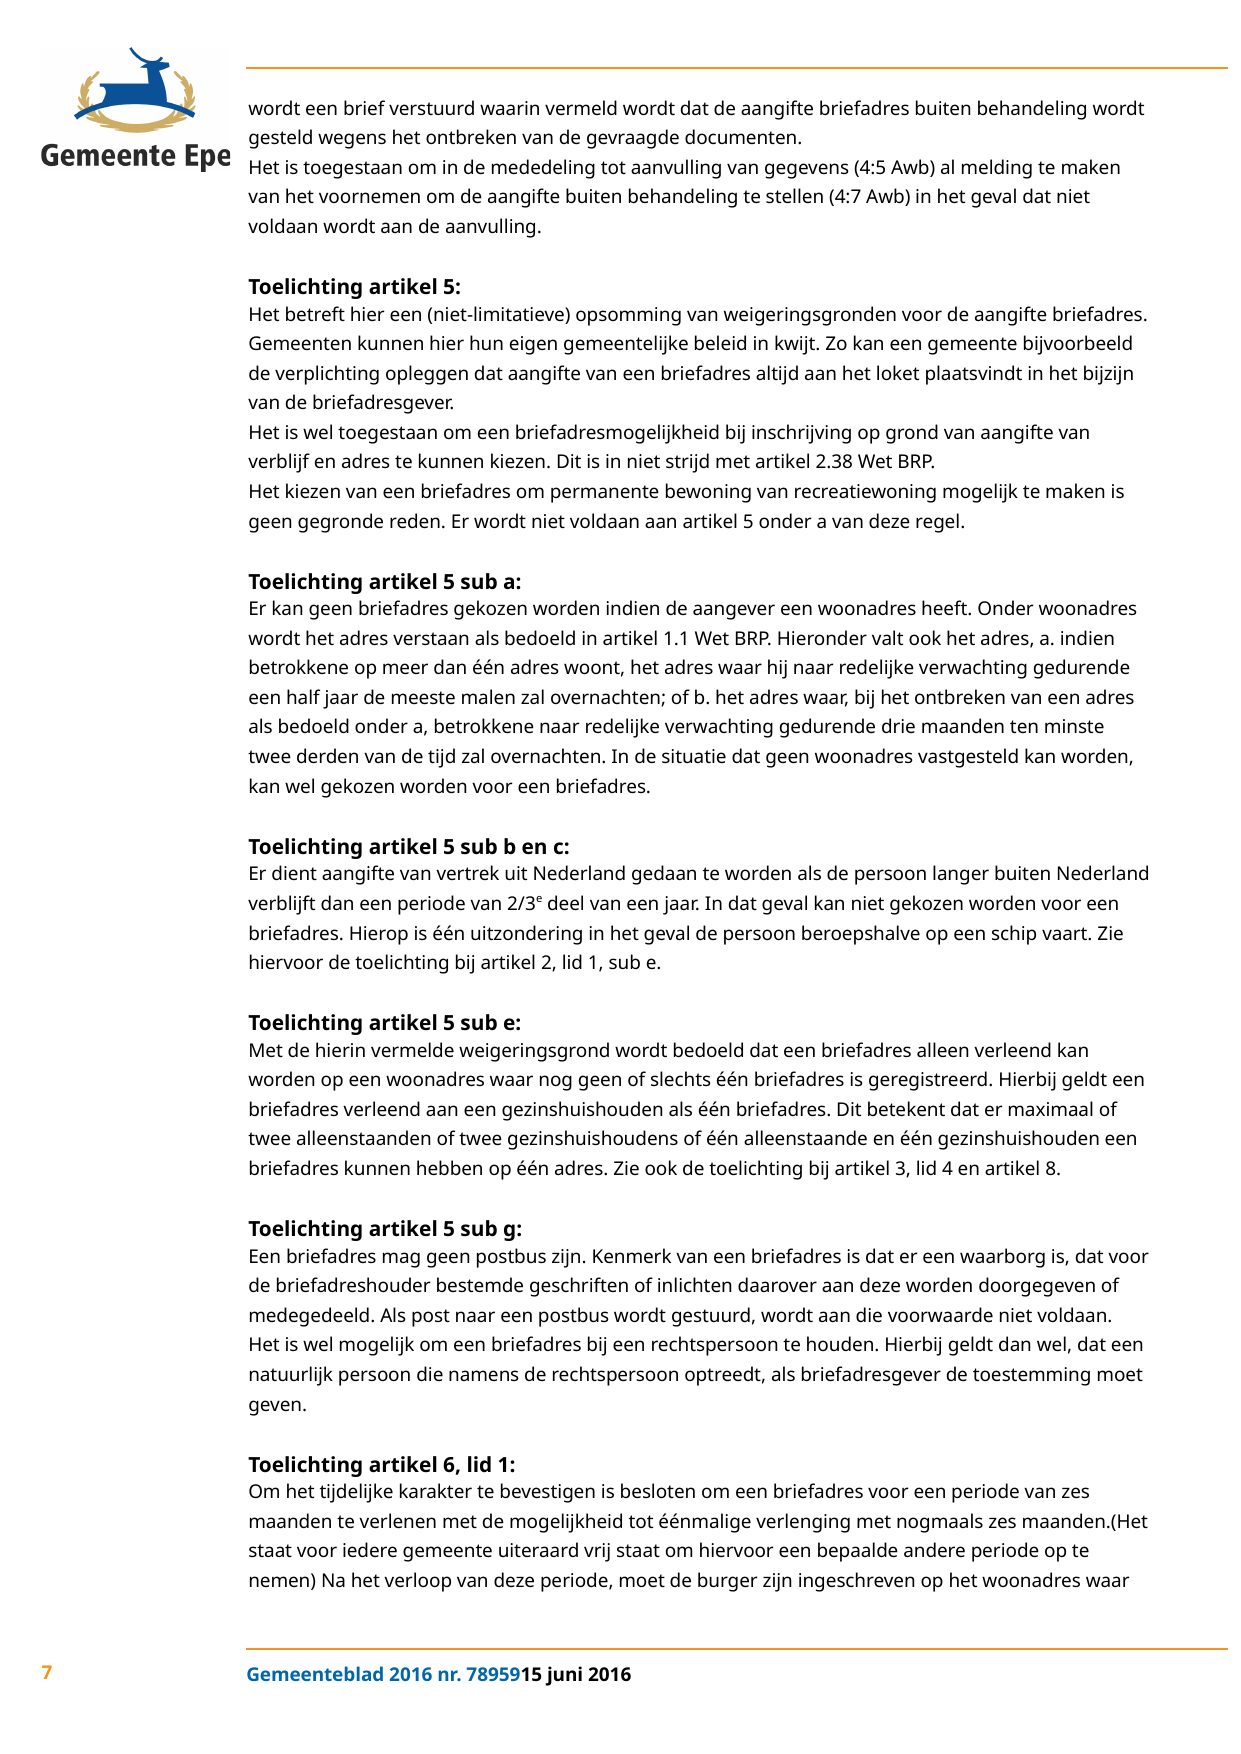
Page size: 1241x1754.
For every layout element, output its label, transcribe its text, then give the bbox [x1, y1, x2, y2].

text Toelichting artikel 5 sub g: [248, 1214, 1152, 1243]
text Het is toegestaan om in de mededeling tot aanvulling van gegevens (4:5 Awb) al melding te maken van het voornemen om de aangifte buiten behandeling te stellen (4:7 Awb) in het geval dat niet voldaan wordt aan de aanvulling. [248, 154, 1152, 239]
text Om het tijdelijke karakter te bevestigen is besloten om een briefadres voor een periode van zes maanden te verlenen met de mogelijkheid tot éénmalige verlenging met nogmaals zes maanden.(Het staat voor iedere gemeente uiteraard vrij staat om hiervoor een bepaalde andere periode op te nemen) Na het verloop van deze periode, moet de burger zijn ingeschreven op het woonadres waar [248, 1478, 1152, 1593]
text Een briefadres mag geen postbus zijn. Kenmerk van een briefadres is dat er een waarborg is, dat voor de briefadreshouder bestemde geschriften of inlichten daarover aan deze worden doorgegeven of medegedeeld. Als post naar een postbus wordt gestuurd, wordt aan die voorwaarde niet voldaan. [248, 1243, 1152, 1328]
text Er kan geen briefadres gekozen worden indien de aangever een woonadres heeft. Onder woonadres wordt het adres verstaan als bedoeld in artikel 1.1 Wet BRP. Hieronder valt ook het adres, a. indien betrokkene op meer dan één adres woont, het adres waar hij naar redelijke verwachting gedurende een half jaar de meeste malen zal overnachten; of b. het adres waar, bij het ontbreken van een adres als bedoeld onder a, betrokkene naar redelijke verwachting gedurende drie maanden ten minste twee derden van de tijd zal overnachten. In de situatie dat geen woonadres vastgesteld kan worden, kan wel gekozen worden voor een briefadres. [248, 595, 1152, 799]
text Het is wel mogelijk om een briefadres bij een rechtspersoon te houden. Hierbij geldt dan wel, dat een natuurlijk persoon die namens de rechtspersoon optreedt, als briefadresgever de toestemming moet geven. [248, 1332, 1152, 1416]
text Toelichting artikel 5: [248, 272, 1152, 301]
text Het kiezen van een briefadres om permanente bewoning van recreatiewoning mogelijk te maken is geen gegronde reden. Er wordt niet voldaan aan artikel 5 onder a van deze regel. [248, 478, 1152, 533]
text Het is wel toegestaan om een briefadresmogelijkheid bij inschrijving op grond van aangifte van verblijf en adres te kunnen kiezen. Dit is in niet strijd met artikel 2.38 Wet BRP. [248, 419, 1152, 474]
text Er dient aangifte van vertrek uit Nederland gedaan te worden als de persoon langer buiten Nederland verblijft dan een periode van 2/3e deel van een jaar. In dat geval kan niet gekozen worden voor een briefadres. Hierop is één uitzondering in het geval de persoon beroepshalve op een schip vaart. Zie hiervoor de toelichting bij artikel 2, lid 1, sub e. [248, 861, 1152, 975]
text Toelichting artikel 5 sub e: [248, 1008, 1152, 1037]
text Toelichting artikel 6, lid 1: [248, 1450, 1152, 1478]
text Het betreft hier een (niet-limitatieve) opsomming van weigeringsgronden voor de aangifte briefadres. Gemeenten kunnen hier hun eigen gemeentelijke beleid in kwijt. Zo kan een gemeente bijvoorbeeld de verplichting opleggen dat aangifte van een briefadres altijd aan het loket plaatsvindt in het bijzijn van de briefadresgever. [248, 301, 1152, 415]
text Toelichting artikel 5 sub a: [248, 567, 1152, 595]
text Met de hierin vermelde weigeringsgrond wordt bedoeld dat een briefadres alleen verleend kan worden op een woonadres waar nog geen of slechts één briefadres is geregistreerd. Hierbij geldt een briefadres verleend aan een gezinshuishouden als één briefadres. Dit betekent dat er maximaal of twee alleenstaanden of twee gezinshuishoudens of één alleenstaande en één gezinshuishouden een briefadres kunnen hebben op één adres. Zie ook de toelichting bij artikel 3, lid 4 en artikel 8. [248, 1037, 1152, 1181]
text wordt een brief verstuurd waarin vermeld wordt dat de aangifte briefadres buiten behandeling wordt gesteld wegens het ontbreken van de gevraagde documenten. [248, 95, 1152, 150]
picture [41, 47, 231, 172]
text Toelichting artikel 5 sub b en c: [248, 832, 1152, 861]
